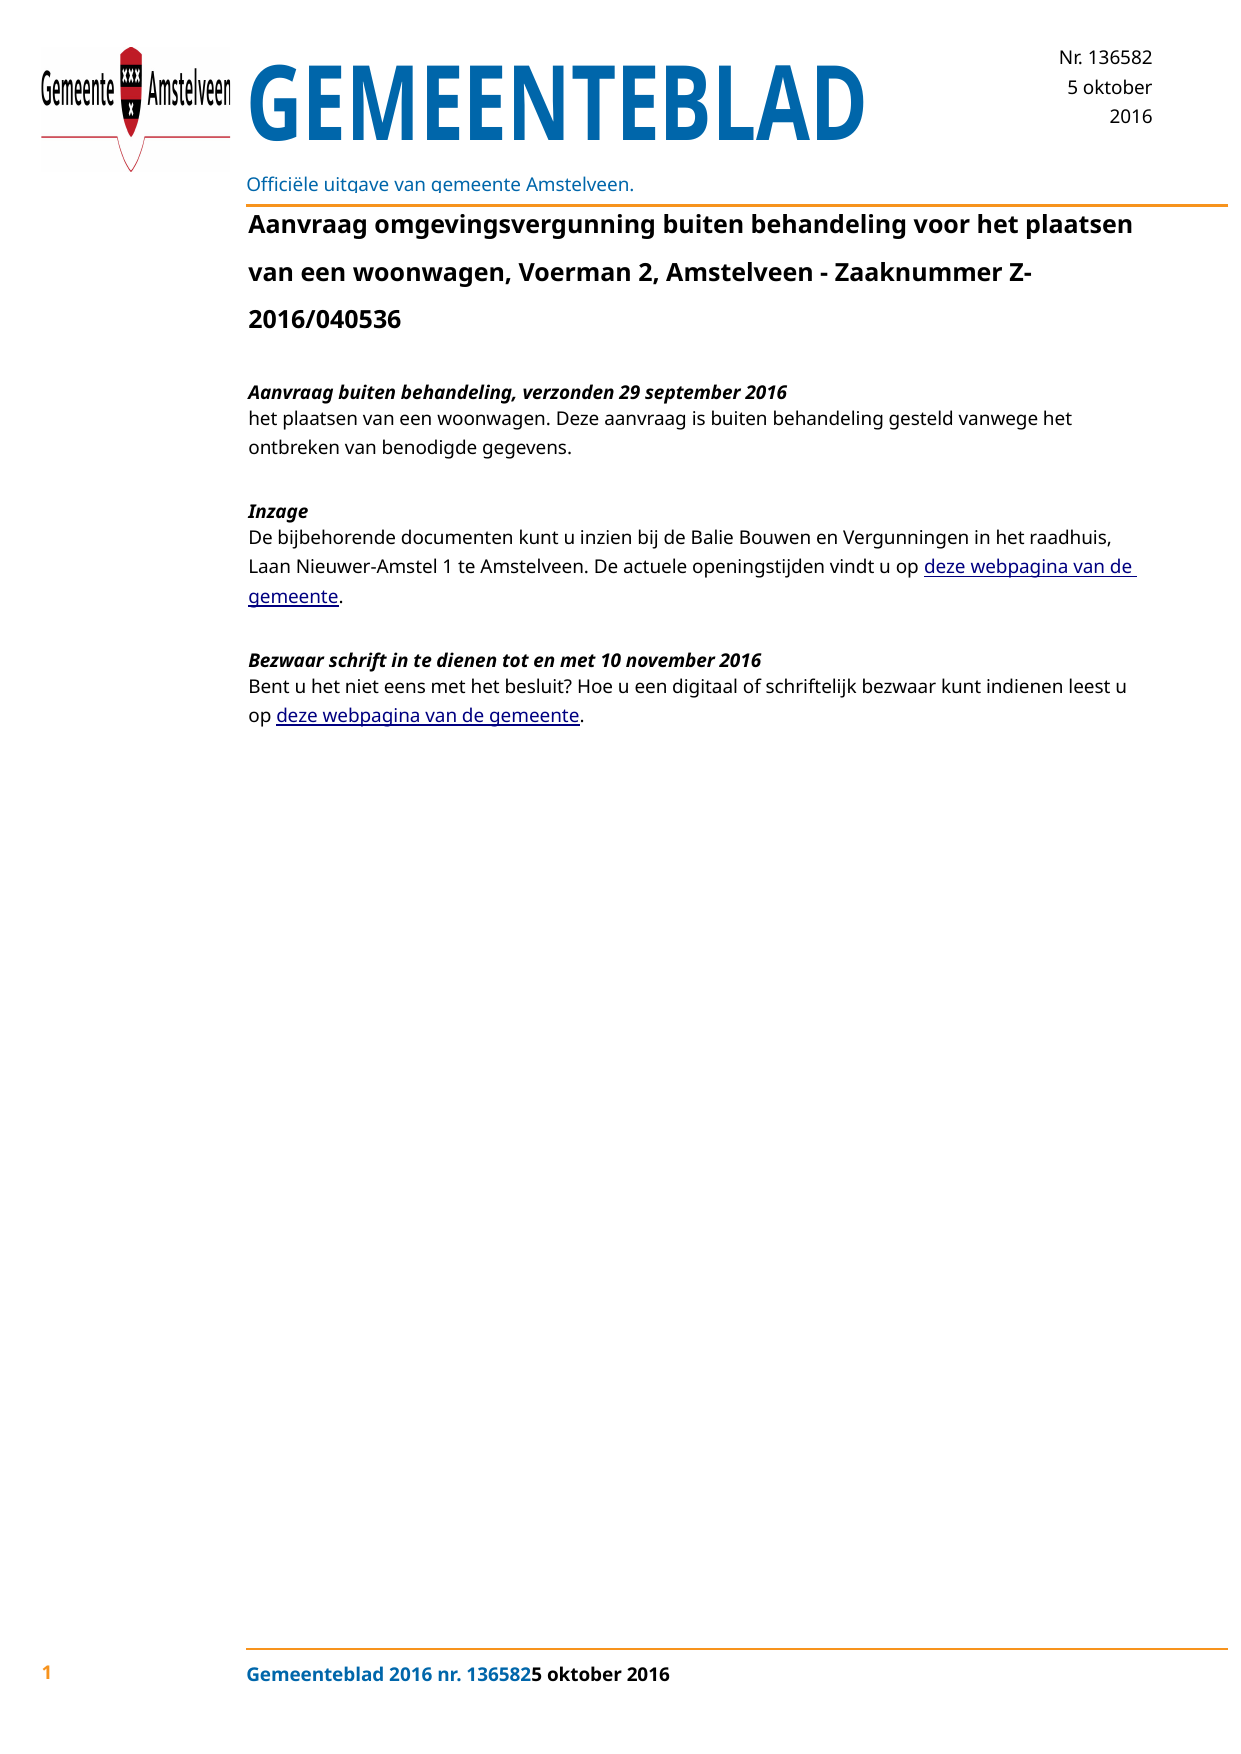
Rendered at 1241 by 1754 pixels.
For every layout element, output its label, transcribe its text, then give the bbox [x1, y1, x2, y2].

text Bent u het niet eens met het besluit? Hoe u een digitaal of schriftelijk bezwaar kunt indienen leest u op deze webpagina van de gemeente. [248, 673, 1152, 728]
picture [41, 47, 231, 172]
text Aanvraag omgevingsvergunning buiten behandeling voor het plaatsen van een woonwagen, Voerman 2, Amstelveen - Zaaknummer Z-2016/040536 [248, 207, 1152, 336]
text De bijbehorende documenten kunt u inzien bij de Balie Bouwen en Vergunningen in het raadhuis, Laan Nieuwer-Amstel 1 te Amstelveen. De actuele openingstijden vindt u op deze webpagina van de gemeente. [248, 524, 1152, 609]
text het plaatsen van een woonwagen. Deze aanvraag is buiten behandeling gesteld vanwege het ontbreken van benodigde gegevens. [248, 405, 1152, 460]
text Aanvraag buiten behandeling, verzonden 29 september 2016 [248, 379, 1152, 405]
text Inzage [248, 498, 1152, 524]
text Bezwaar schrift in te dienen tot en met 10 november 2016 [248, 647, 1152, 673]
